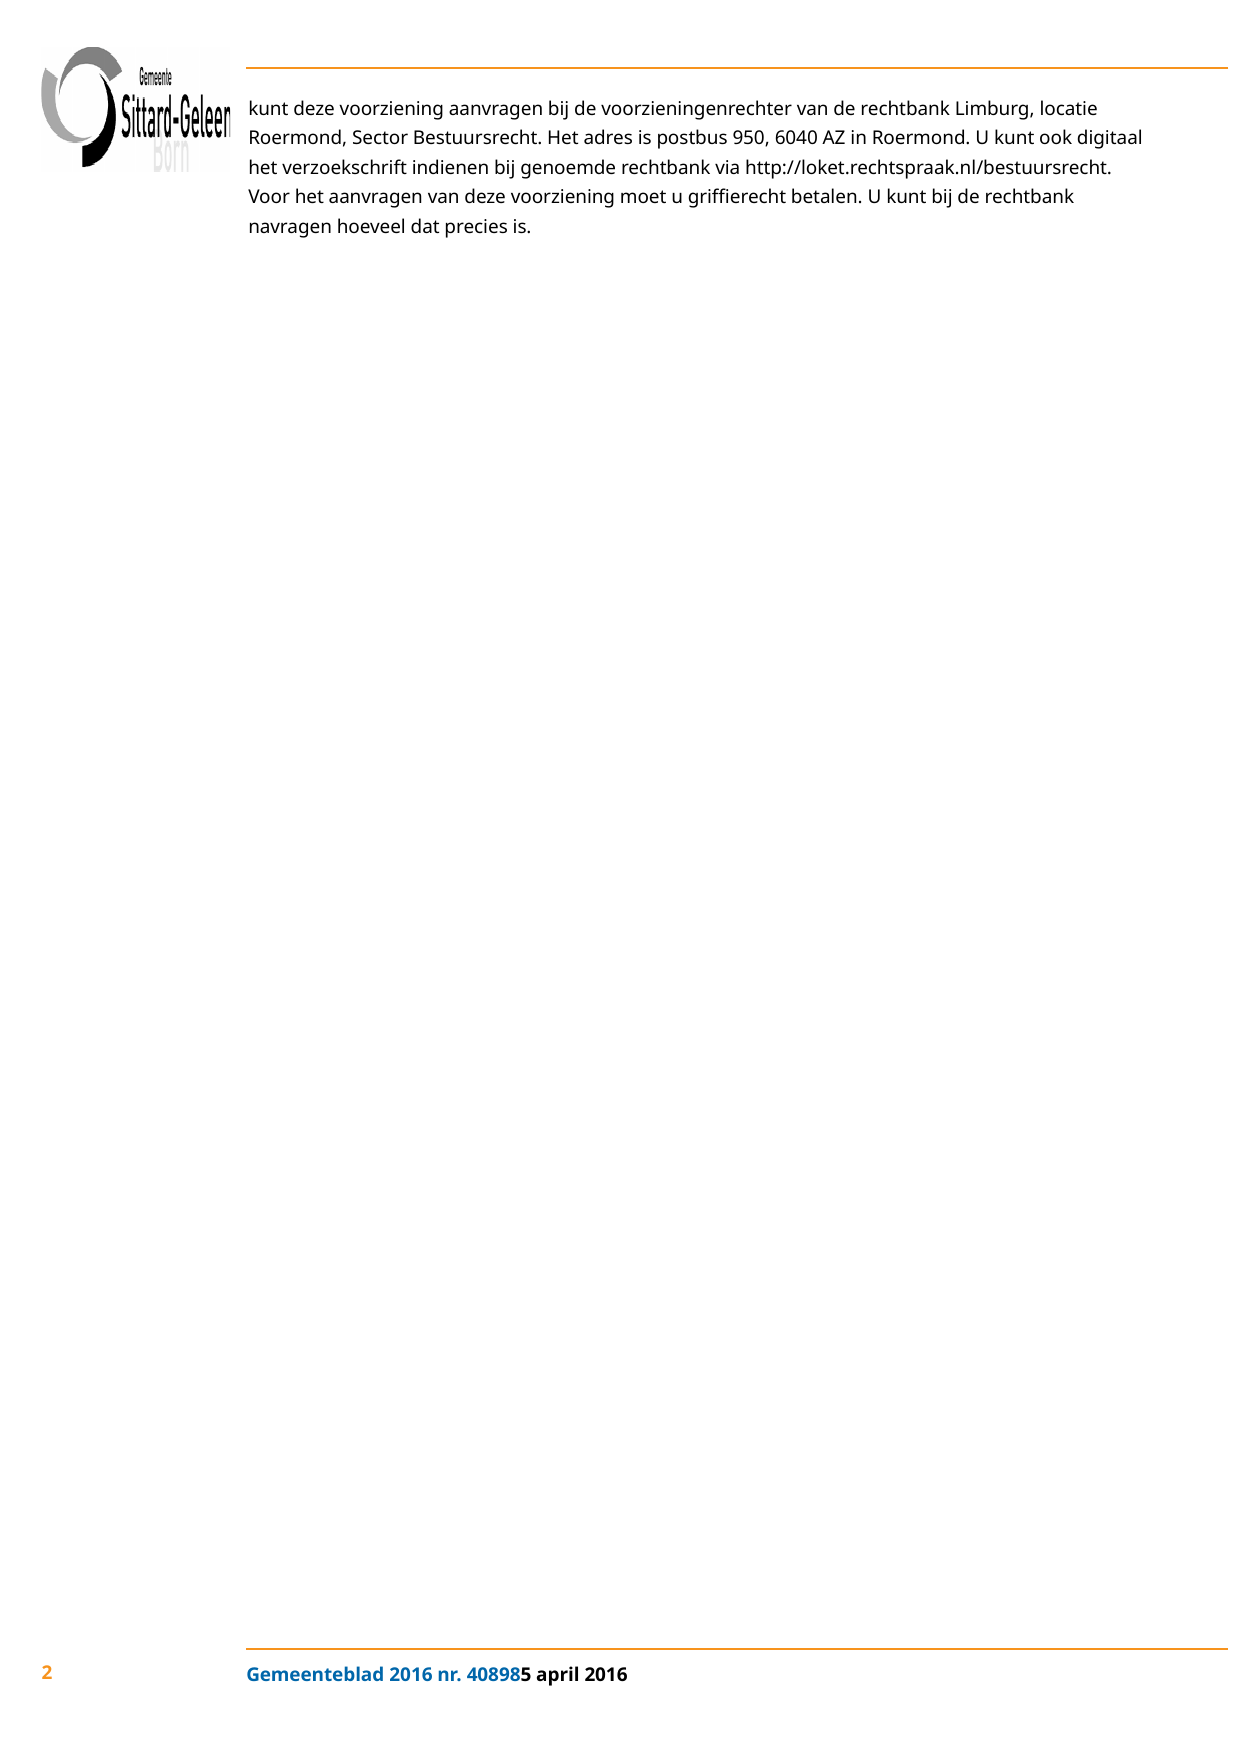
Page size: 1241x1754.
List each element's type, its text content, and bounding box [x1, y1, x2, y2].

text kunt deze voorziening aanvragen bij de voorzieningenrechter van de rechtbank Limburg, locatie Roermond, Sector Bestuursrecht. Het adres is postbus 950, 6040 AZ in Roermond. U kunt ook digitaal het verzoekschrift indienen bij genoemde rechtbank via http://loket.rechtspraak.nl/bestuursrecht. Voor het aanvragen van deze voorziening moet u griffierecht betalen. U kunt bij de rechtbank navragen hoeveel dat precies is. [248, 95, 1152, 239]
picture [41, 47, 231, 172]
